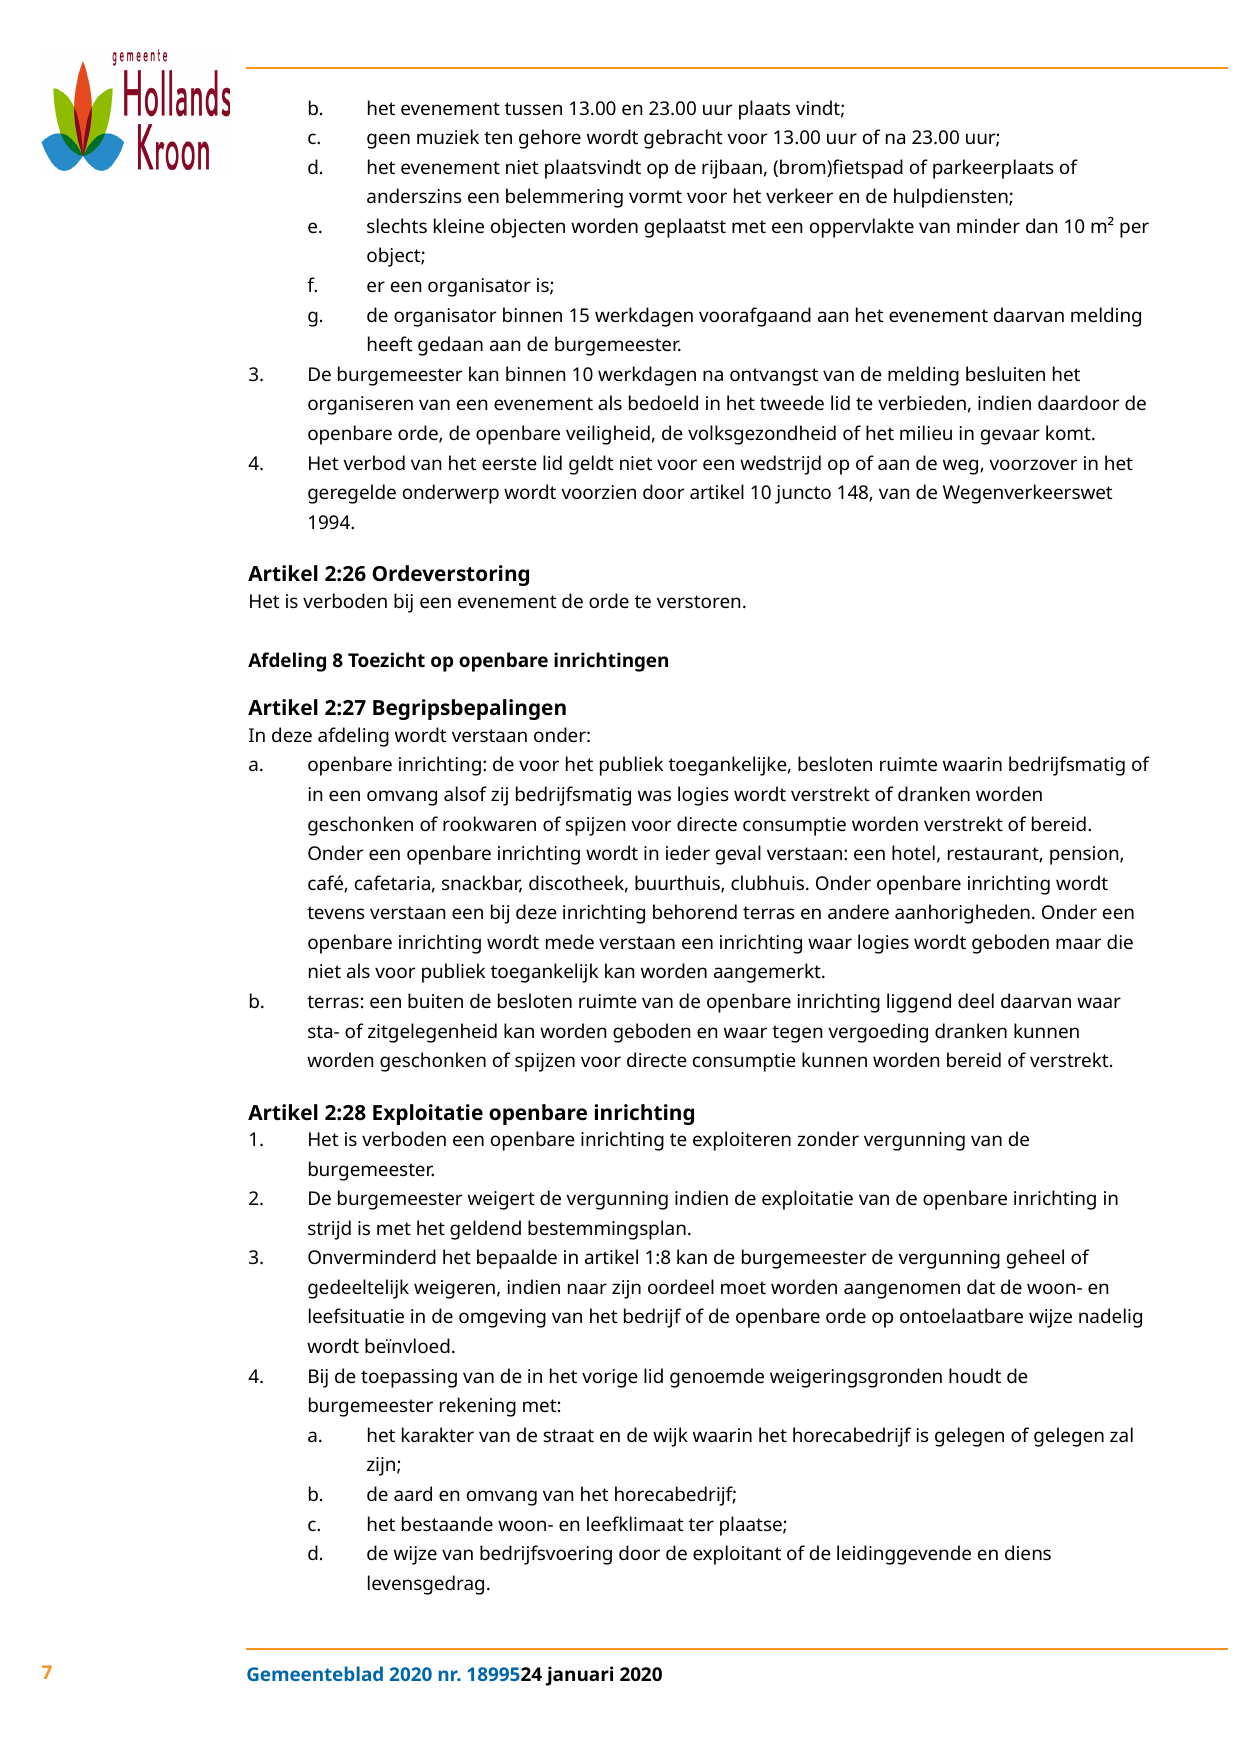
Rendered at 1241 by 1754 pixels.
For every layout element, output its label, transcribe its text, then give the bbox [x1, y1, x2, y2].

list De burgemeester kan binnen 10 werkdagen na ontvangst van de melding besluiten het organiseren van een evenement als bedoeld in het tweede lid te verbieden, indien daardoor de openbare orde, de openbare veiligheid, de volksgezondheid of het milieu in gevaar komt. [248, 361, 1152, 446]
list het evenement tussen 13.00 en 23.00 uur plaats vindt; [307, 95, 1152, 121]
list het bestaande woon- en leefklimaat ter plaatse; [307, 1511, 1152, 1537]
list de wijze van bedrijfsvoering door de exploitant of de leidinggevende en diens levensgedrag. [307, 1540, 1152, 1596]
list openbare inrichting: de voor het publiek toegankelijke, besloten ruimte waarin bedrijfsmatig of in een omvang alsof zij bedrijfsmatig was logies wordt verstrekt of dranken worden geschonken of rookwaren of spijzen voor directe consumptie worden verstrekt of bereid. Onder een openbare inrichting wordt in ieder geval verstaan: een hotel, restaurant, pension, café, cafetaria, snackbar, discotheek, buurthuis, clubhuis. Onder openbare inrichting wordt tevens verstaan een bij deze inrichting behorend terras en andere aanhorigheden. Onder een openbare inrichting wordt mede verstaan een inrichting waar logies wordt geboden maar die niet als voor publiek toegankelijk kan worden aangemerkt. [248, 752, 1152, 984]
text Artikel 2:26 Ordeverstoring [248, 559, 1152, 588]
list de organisator binnen 15 werkdagen voorafgaand aan het evenement daarvan melding heeft gedaan aan de burgemeester. [307, 302, 1152, 357]
list er een organisator is; [307, 272, 1152, 298]
picture [41, 47, 231, 172]
list het karakter van de straat en de wijk waarin het horecabedrijf is gelegen of gelegen zal zijn; [307, 1422, 1152, 1477]
list slechts kleine objecten worden geplaatst met een oppervlakte van minder dan 10 m² per object; [307, 213, 1152, 268]
list De burgemeester weigert de vergunning indien de exploitatie van de openbare inrichting in strijd is met het geldend bestemmingsplan. [248, 1185, 1152, 1241]
list Bij de toepassing van de in het vorige lid genoemde weigeringsgronden houdt de burgemeester rekening met: [248, 1363, 1152, 1418]
text Artikel 2:28 Exploitatie openbare inrichting [248, 1098, 1152, 1126]
text Het is verboden bij een evenement de orde te verstoren. [248, 588, 1152, 613]
list Onverminderd het bepaalde in artikel 1:8 kan de burgemeester de vergunning geheel of gedeeltelijk weigeren, indien naar zijn oordeel moet worden aangenomen dat de woon- en leefsituatie in de omgeving van het bedrijf of de openbare orde op ontoelaatbare wijze nadelig wordt beïnvloed. [248, 1244, 1152, 1359]
text In deze afdeling wordt verstaan onder: [248, 722, 1152, 748]
list geen muziek ten gehore wordt gebracht voor 13.00 uur of na 23.00 uur; [307, 124, 1152, 150]
list de aard en omvang van het horecabedrijf; [307, 1481, 1152, 1507]
list Het is verboden een openbare inrichting te exploiteren zonder vergunning van de burgemeester. [248, 1126, 1152, 1182]
list Het verbod van het eerste lid geldt niet voor een wedstrijd op of aan de weg, voorzover in het geregelde onderwerp wordt voorzien door artikel 10 juncto 148, van de Wegenverkeerswet 1994. [248, 450, 1152, 535]
text Afdeling 8 Toezicht op openbare inrichtingen [248, 647, 1152, 673]
list terras: een buiten de besloten ruimte van de openbare inrichting liggend deel daarvan waar sta- of zitgelegenheid kan worden geboden en waar tegen vergoeding dranken kunnen worden geschonken of spijzen voor directe consumptie kunnen worden bereid of verstrekt. [248, 988, 1152, 1073]
list het evenement niet plaatsvindt op de rijbaan, (brom)fietspad of parkeerplaats of anderszins een belemmering vormt voor het verkeer en de hulpdiensten; [307, 154, 1152, 209]
text Artikel 2:27 Begripsbepalingen [248, 693, 1152, 722]
